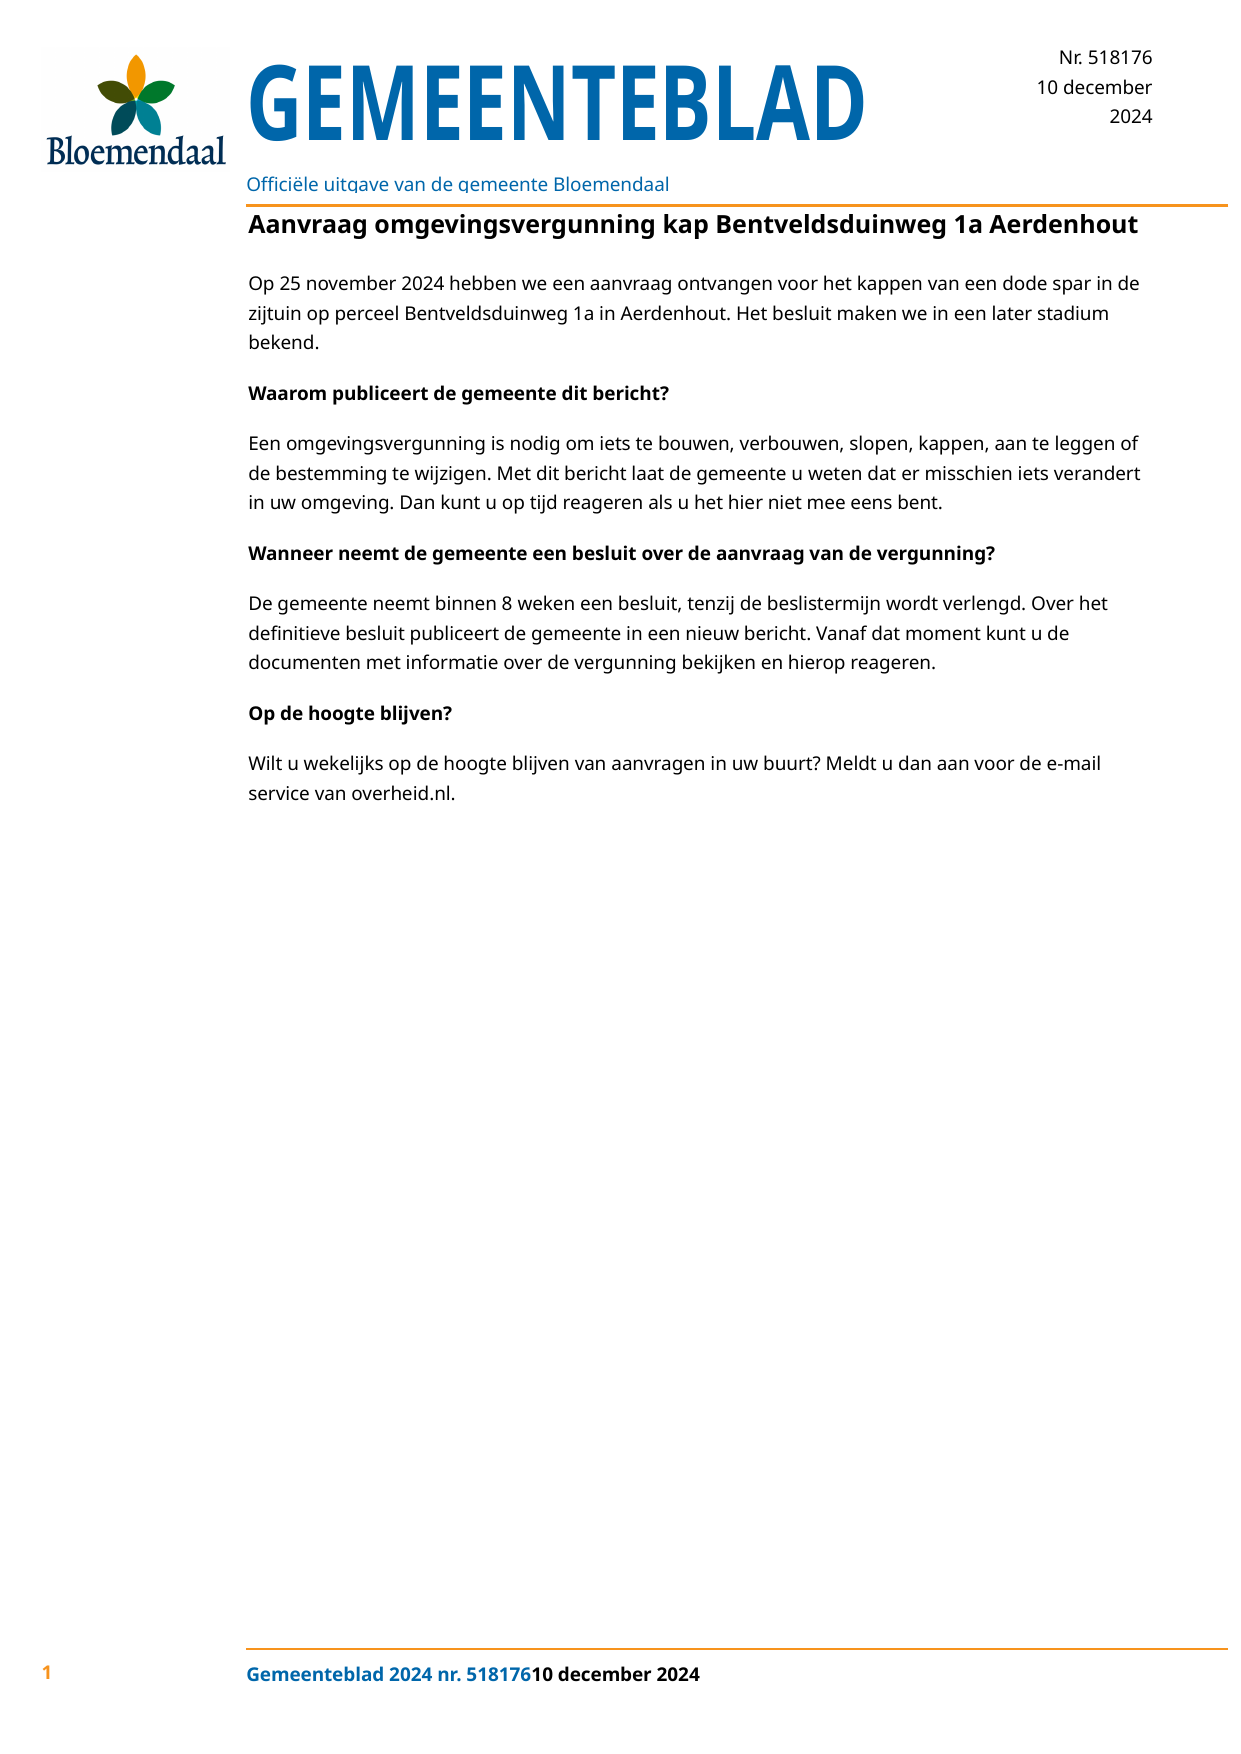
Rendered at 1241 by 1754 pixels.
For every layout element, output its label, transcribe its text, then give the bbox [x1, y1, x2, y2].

text De gemeente neemt binnen 8 weken een besluit, tenzij de beslistermijn wordt verlengd. Over het definitieve besluit publiceert de gemeente in een nieuw bericht. Vanaf dat moment kunt u de documenten met informatie over de vergunning bekijken en hierop reageren. [248, 590, 1152, 675]
text Op 25 november 2024 hebben we een aanvraag ontvangen voor het kappen van een dode spar in de zijtuin op perceel Bentveldsduinweg 1a in Aerdenhout. Het besluit maken we in een later stadium bekend. [248, 270, 1152, 355]
text Wilt u wekelijks op de hoogte blijven van aanvragen in uw buurt? Meldt u dan aan voor de e-mail service van overheid.nl. [248, 750, 1152, 806]
text Wanneer neemt de gemeente een besluit over de aanvraag van de vergunning? [248, 540, 1152, 566]
text Op de hoogte blijven? [248, 700, 1152, 726]
picture [41, 47, 231, 172]
text Aanvraag omgevingsvergunning kap Bentveldsduinweg 1a Aerdenhout [248, 207, 1152, 241]
text Een omgevingsvergunning is nodig om iets te bouwen, verbouwen, slopen, kappen, aan te leggen of de bestemming te wijzigen. Met dit bericht laat de gemeente u weten dat er misschien iets verandert in uw omgeving. Dan kunt u op tijd reageren als u het hier niet mee eens bent. [248, 430, 1152, 515]
text Waarom publiceert de gemeente dit bericht? [248, 380, 1152, 406]
